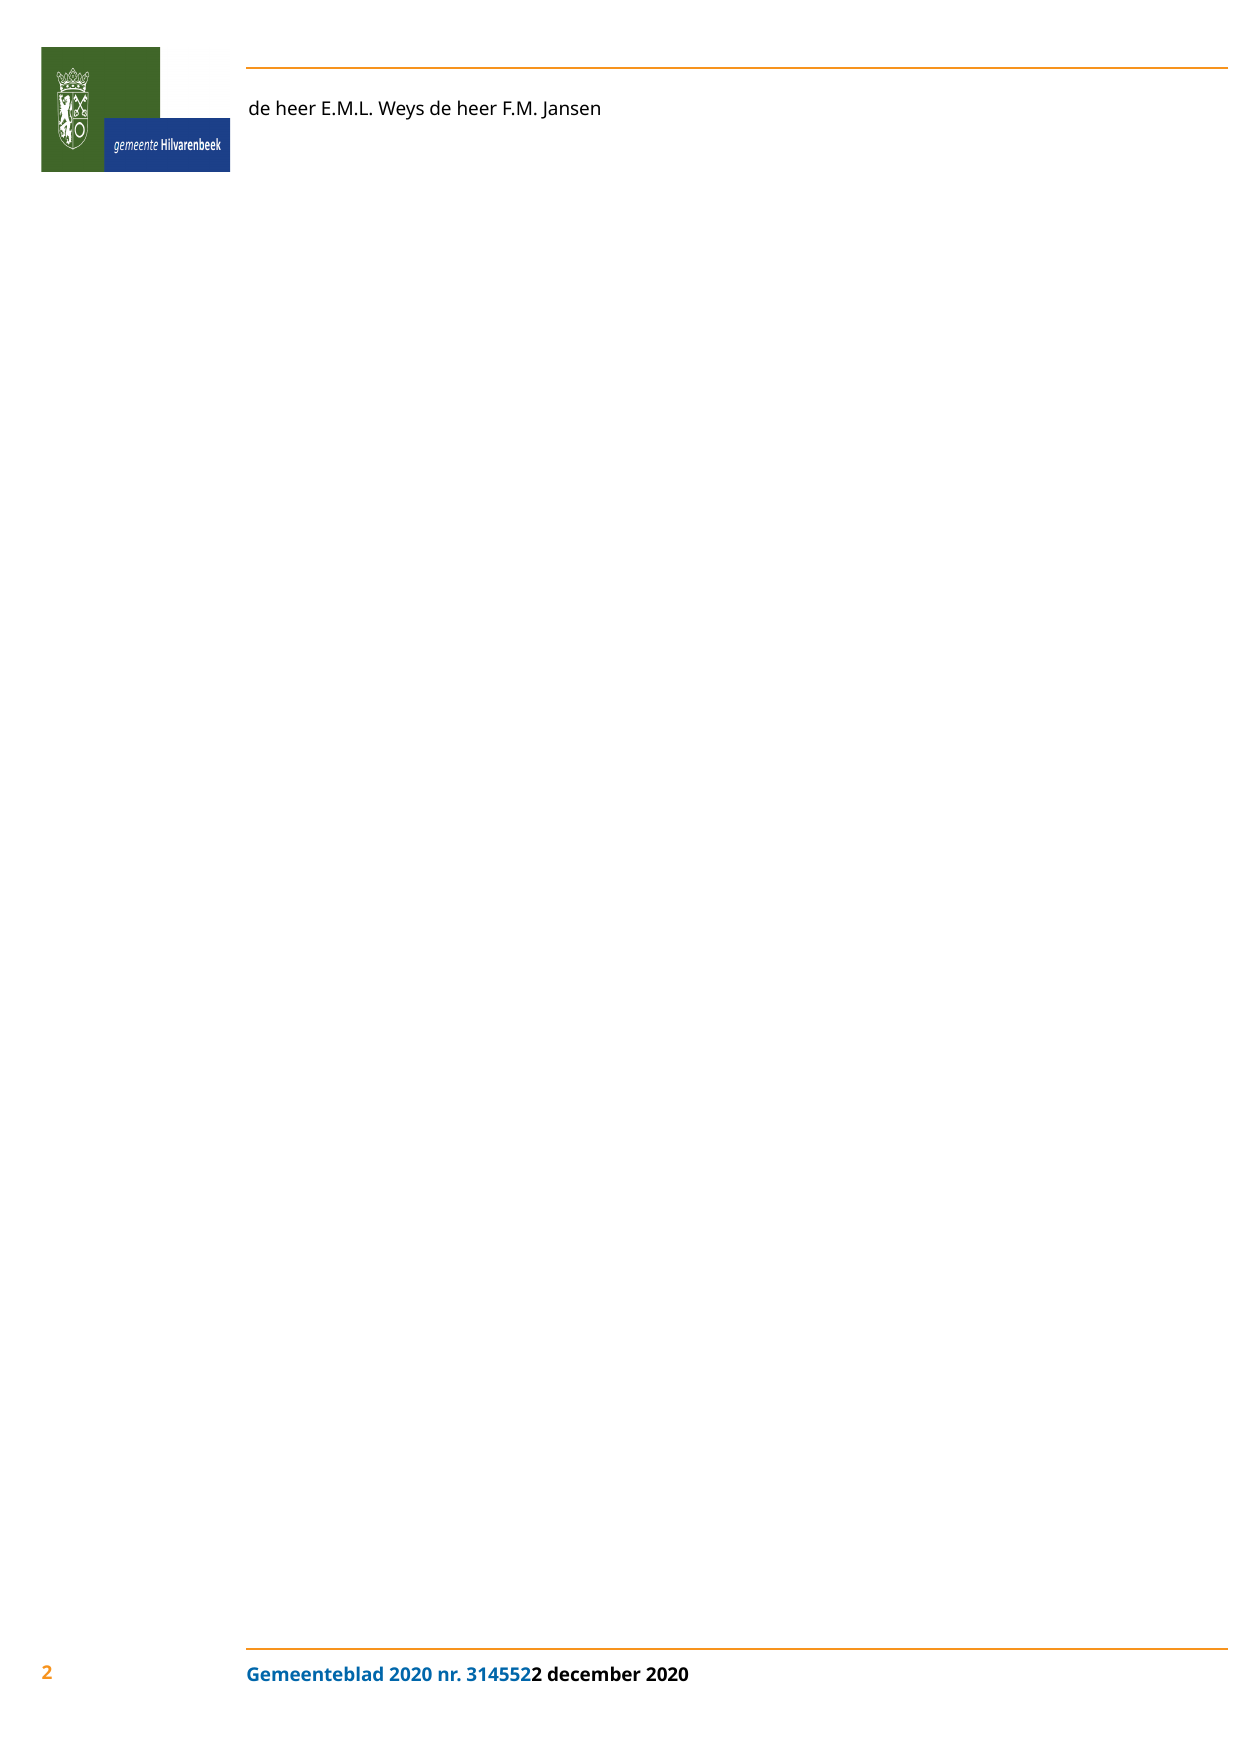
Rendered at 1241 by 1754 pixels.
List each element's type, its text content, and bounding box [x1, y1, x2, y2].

text de heer E.M.L. Weys de heer F.M. Jansen [248, 95, 1152, 121]
picture [41, 47, 231, 172]
